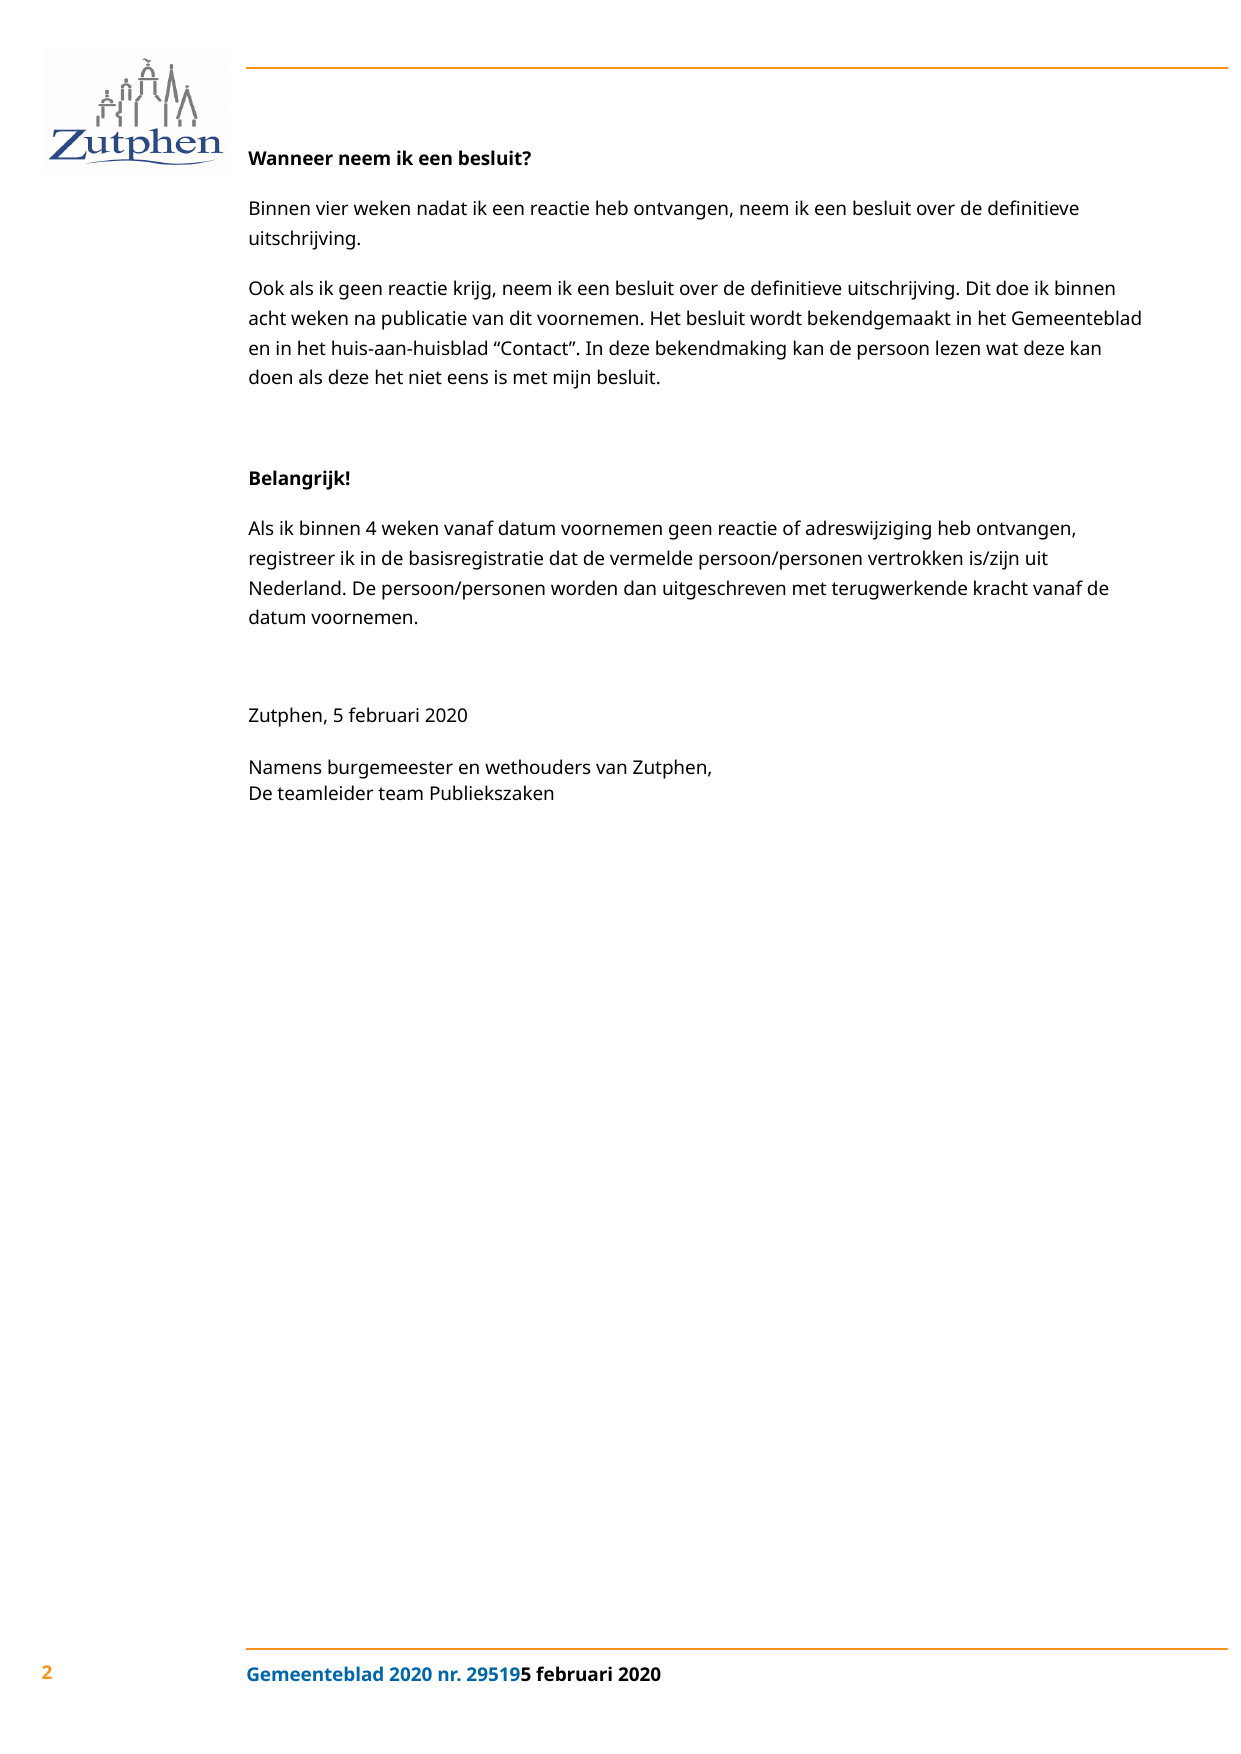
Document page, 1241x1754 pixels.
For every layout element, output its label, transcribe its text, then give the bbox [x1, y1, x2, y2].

text Wanneer neem ik een besluit? [248, 145, 1152, 171]
text Belangrijk! [248, 465, 1152, 491]
text Als ik binnen 4 weken vanaf datum voornemen geen reactie of adreswijziging heb ontvangen, registreer ik in de basisregistratie dat de vermelde persoon/personen vertrokken is/zijn uit Nederland. De persoon/personen worden dan uitgeschreven met terugwerkende kracht vanaf de datum voornemen. [248, 516, 1152, 630]
text Zutphen, 5 februari 2020 [248, 703, 1152, 728]
picture [41, 47, 231, 172]
text Namens burgemeester en wethouders van Zutphen, [248, 754, 1152, 780]
text Ook als ik geen reactie krijg, neem ik een besluit over de definitieve uitschrijving. Dit doe ik binnen acht weken na publicatie van dit voornemen. Het besluit wordt bekendgemaakt in het Gemeenteblad en in het huis-aan-huisblad “Contact”. In deze bekendmaking kan de persoon lezen wat deze kan doen als deze het niet eens is met mijn besluit. [248, 276, 1152, 390]
text Binnen vier weken nadat ik een reactie heb ontvangen, neem ik een besluit over de definitieve uitschrijving. [248, 196, 1152, 251]
text De teamleider team Publiekszaken [248, 780, 1152, 806]
